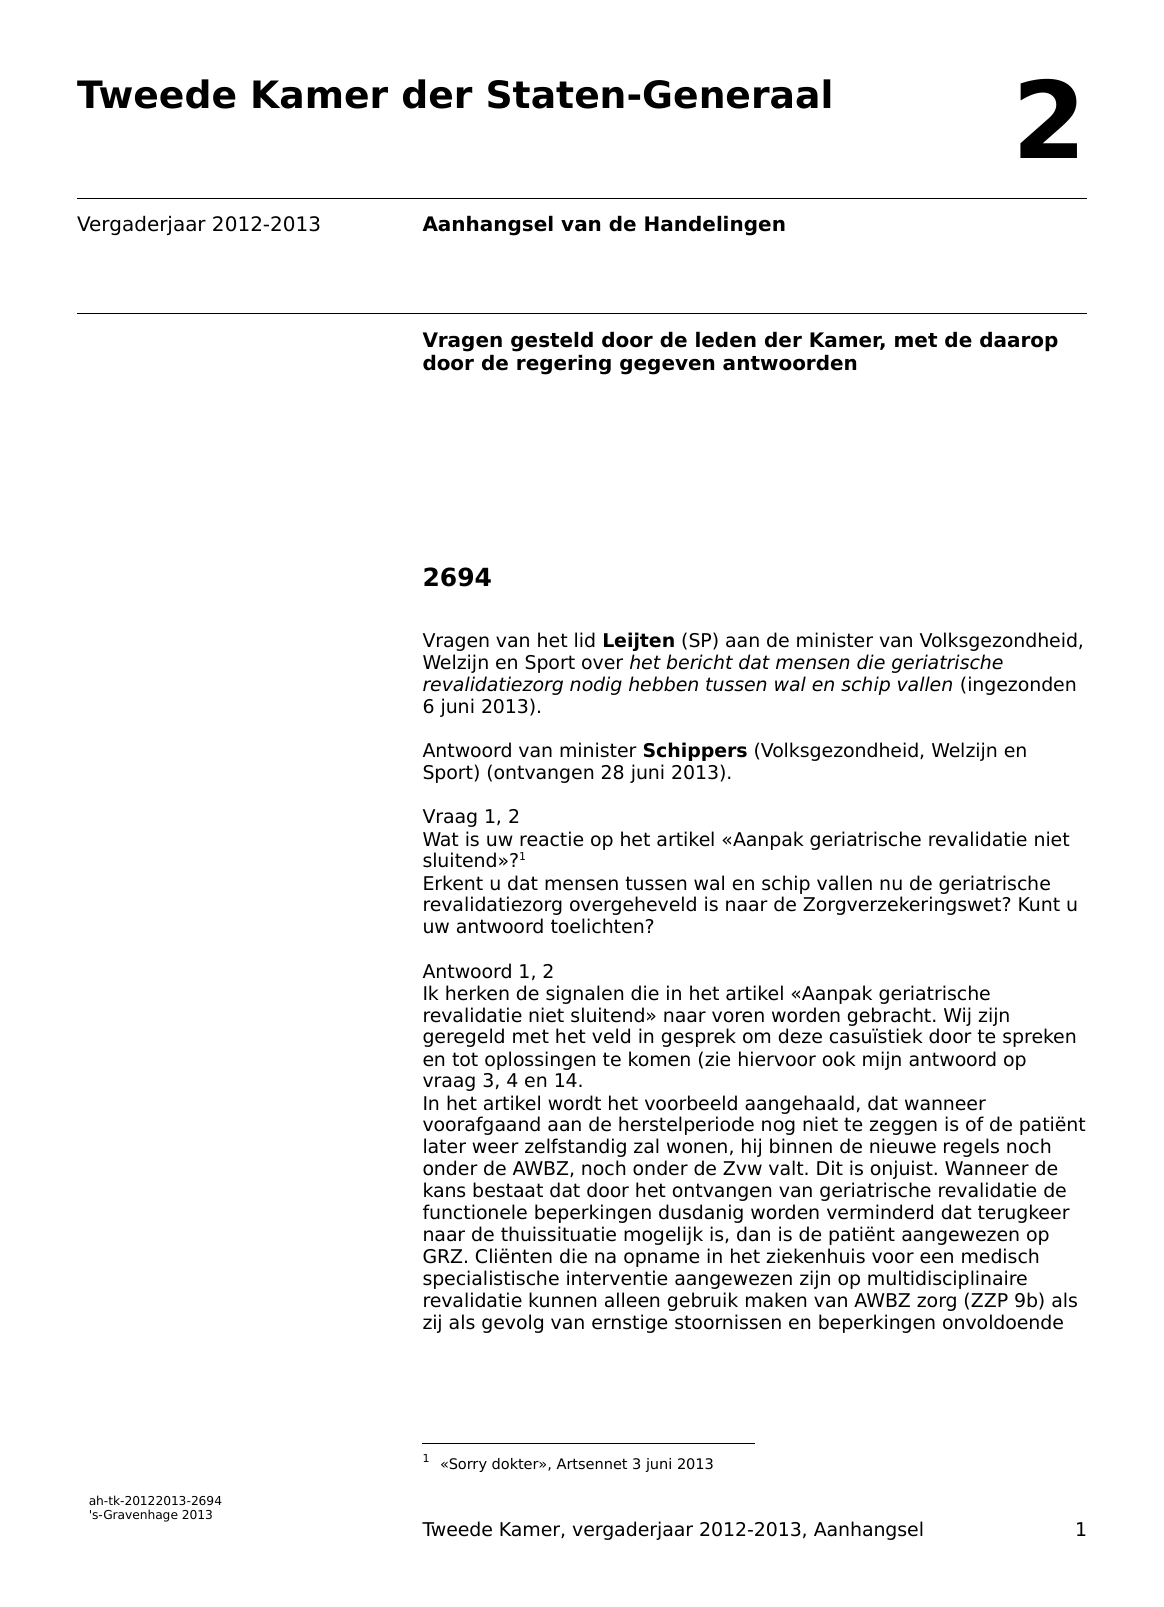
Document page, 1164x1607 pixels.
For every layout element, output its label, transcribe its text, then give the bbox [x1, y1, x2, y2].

text Erkent u dat mensen tussen wal en schip vallen nu de geriatrische revalidatiezorg overgeheveld is naar de Zorgverzekeringswet? Kunt u uw antwoord toelichten? [422, 872, 1087, 938]
table_cell Vergaderjaar 2012-2013 [77, 199, 422, 313]
text Vraag 1, 2 [422, 806, 1087, 828]
table_cell Aanhangsel van de Handelingen [422, 199, 1087, 313]
table_cell Vragen gesteld door de leden der Kamer, met de daarop door de regering gegeven antwoorden [422, 314, 1087, 375]
text 's-Gravenhage 2013 [88, 1508, 323, 1522]
text «Sorry dokter», Artsennet 3 juni 2013 [422, 1452, 1087, 1474]
text Ik herken de signalen die in het artikel «Aanpak geriatrische revalidatie niet sluitend» naar voren worden gebracht. Wij zijn geregeld met het veld in gesprek om deze casuïstiek door te spreken en tot oplossingen te komen (zie hiervoor ook mijn antwoord op vraag 3, 4 en 14. [422, 982, 1087, 1092]
text Antwoord van minister Schippers (Volksgezondheid, Welzijn en Sport) (ontvangen 28 juni 2013). [422, 740, 1087, 784]
text Vragen van het lid Leijten (SP) aan de minister van Volksgezondheid, Welzijn en Sport over het bericht dat mensen die geriatrische revalidatiezorg nodig hebben tussen wal en schip vallen (ingezonden 6 juni 2013). [422, 630, 1087, 718]
text In het artikel wordt het voorbeeld aangehaald, dat wanneer voorafgaand aan de herstelperiode nog niet te zeggen is of de patiënt later weer zelfstandig zal wonen, hij binnen de nieuwe regels noch onder de AWBZ, noch onder de Zvw valt. Dit is onjuist. Wanneer de kans bestaat dat door het ontvangen van geriatrische revalidatie de functionele beperkingen dusdanig worden verminderd dat terugkeer naar de thuissituatie mogelijk is, dan is de patiënt aangewezen op GRZ. Cliënten die na opname in het ziekenhuis voor een medisch specialistische interventie aangewezen zijn op multidisciplinaire revalidatie kunnen alleen gebruik maken van AWBZ zorg (ZZP 9b) als zij als gevolg van ernstige stoornissen en beperkingen onvoldoende [422, 1092, 1087, 1334]
text ah-tk-20122013-2694 [88, 1494, 323, 1508]
table_cell [77, 314, 422, 375]
text Wat is uw reactie op het artikel «Aanpak geriatrische revalidatie niet sluitend»? [422, 828, 1087, 872]
text Antwoord 1, 2 [422, 961, 1087, 982]
table_header 2 [886, 59, 1087, 198]
table_header Tweede Kamer der Staten-Generaal [77, 59, 886, 198]
text 2694 [422, 563, 1087, 592]
